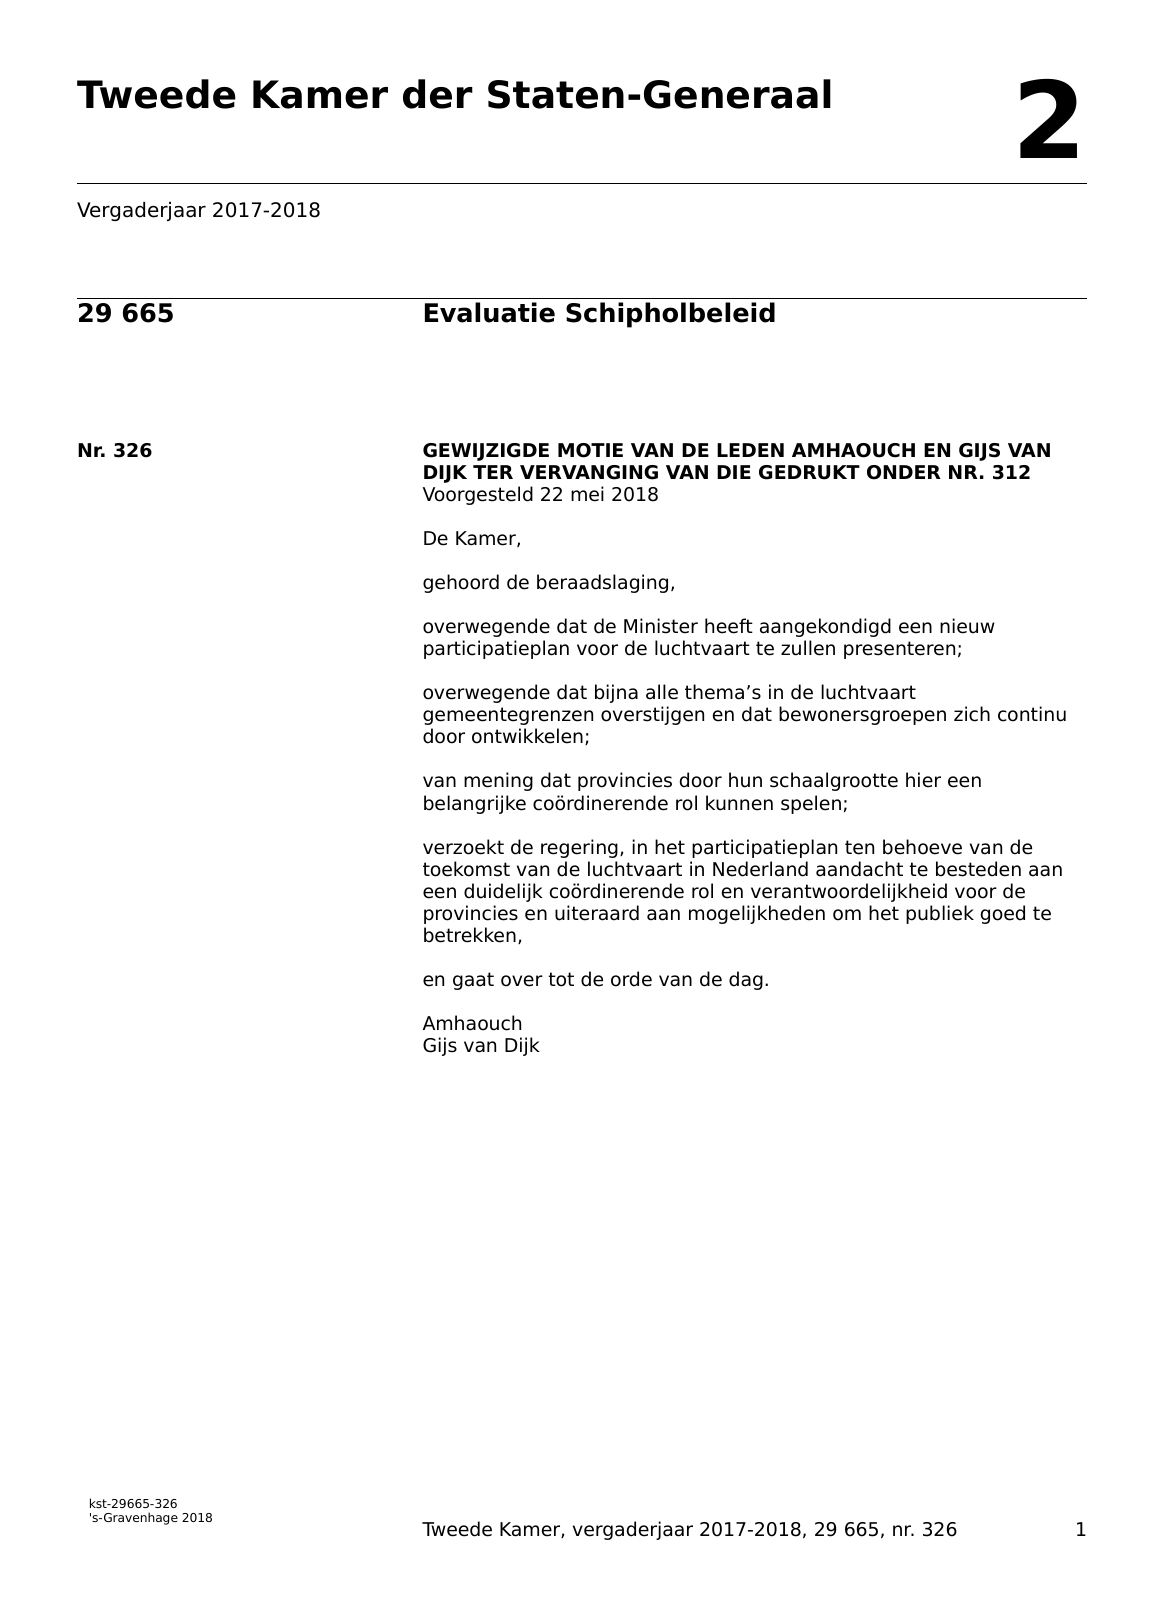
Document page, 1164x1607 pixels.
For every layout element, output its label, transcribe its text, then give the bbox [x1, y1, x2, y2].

text Gijs van Dijk [422, 1035, 1087, 1057]
table_header Tweede Kamer der Staten-Generaal [77, 59, 886, 183]
text overwegende dat bijna alle thema’s in de luchtvaart gemeentegrenzen overstijgen en dat bewonersgroepen zich continu door ontwikkelen; [422, 682, 1087, 748]
text Voorgesteld 22 mei 2018 [422, 484, 1087, 506]
text kst-29665-326 [88, 1497, 323, 1511]
text 's-Gravenhage 2018 [88, 1511, 323, 1525]
table_cell Vergaderjaar 2017-2018 [77, 184, 1087, 298]
text verzoekt de regering, in het participatieplan ten behoeve van de toekomst van de luchtvaart in Nederland aandacht te besteden aan een duidelijk coördinerende rol en verantwoordelijkheid voor de provincies en uiteraard aan mogelijkheden om het publiek goed te betrekken, [422, 837, 1087, 946]
text van mening dat provincies door hun schaalgrootte hier een belangrijke coördinerende rol kunnen spelen; [422, 770, 1087, 814]
text overwegende dat de Minister heeft aangekondigd een nieuw participatieplan voor de luchtvaart te zullen presenteren; [422, 616, 1087, 660]
subtitle 29 665 Evaluatie Schipholbeleid [77, 299, 1087, 329]
table_header 2 [886, 59, 1087, 183]
text Amhaouch [422, 1013, 1087, 1035]
subtitle Nr. 326 GEWIJZIGDE MOTIE VAN DE LEDEN AMHAOUCH EN GIJS VAN DIJK TER VERVANGING VAN DIE GEDRUKT ONDER NR. 312 [77, 440, 1087, 484]
text gehoord de beraadslaging, [422, 572, 1087, 594]
text en gaat over tot de orde van de dag. [422, 969, 1087, 991]
text De Kamer, [422, 528, 1087, 550]
